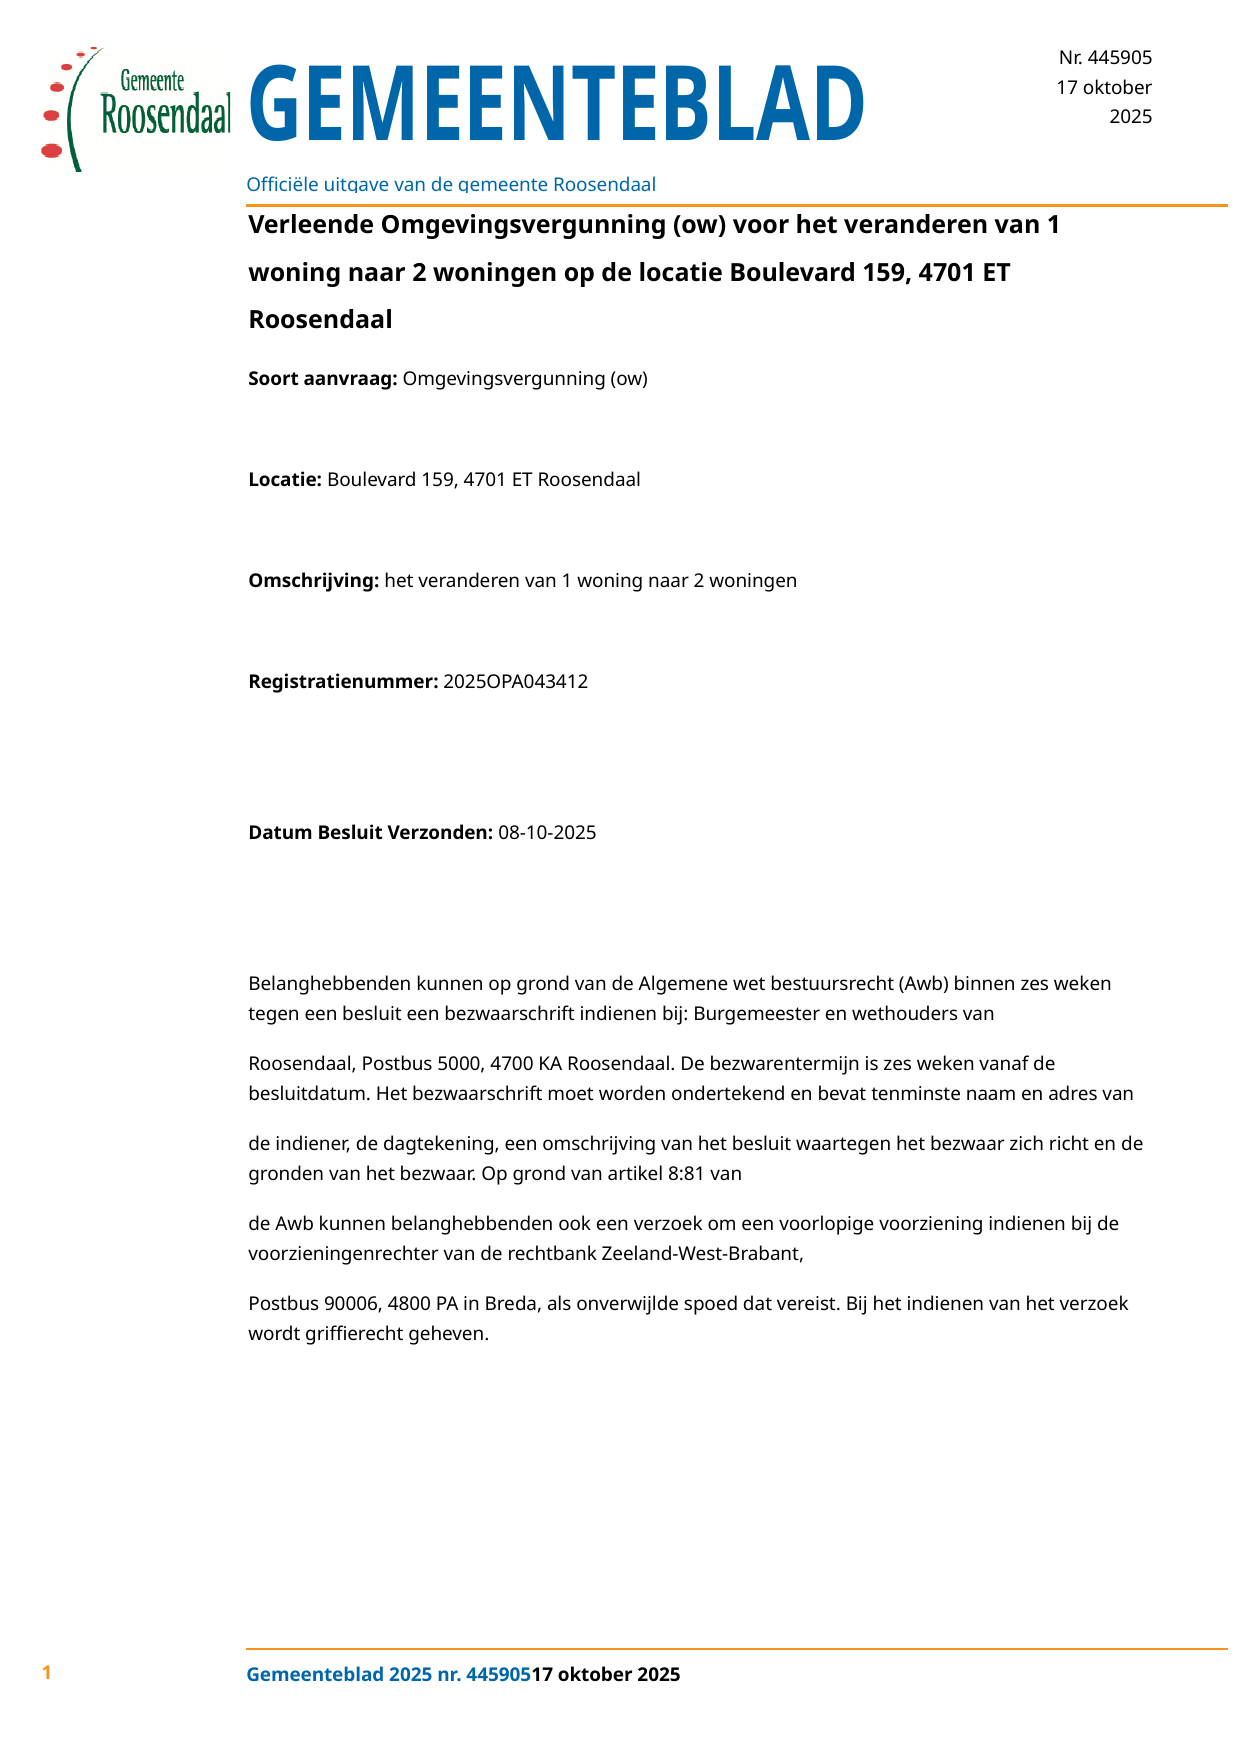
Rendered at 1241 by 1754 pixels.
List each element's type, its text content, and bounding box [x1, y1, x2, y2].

text Roosendaal, Postbus 5000, 4700 KA Roosendaal. De bezwarentermijn is zes weken vanaf de besluitdatum. Het bezwaarschrift moet worden ondertekend en bevat tenminste naam en adres van [248, 1051, 1152, 1106]
text Locatie: Boulevard 159, 4701 ET Roosendaal [248, 466, 1152, 492]
text de indiener, de dagtekening, een omschrijving van het besluit waartegen het bezwaar zich richt en de gronden van het bezwaar. Op grond van artikel 8:81 van [248, 1131, 1152, 1186]
picture [41, 47, 231, 172]
text Registratienummer: 2025OPA043412 [248, 668, 1152, 694]
text Verleende Omgevingsvergunning (ow) voor het veranderen van 1 woning naar 2 woningen op de locatie Boulevard 159, 4701 ET Roosendaal [248, 207, 1152, 336]
text Belanghebbenden kunnen op grond van de Algemene wet bestuursrecht (Awb) binnen zes weken tegen een besluit een bezwaarschrift indienen bij: Burgemeester en wethouders van [248, 971, 1152, 1026]
text Postbus 90006, 4800 PA in Breda, als onverwijlde spoed dat vereist. Bij het indienen van het verzoek wordt griffierecht geheven. [248, 1291, 1152, 1346]
text Omschrijving: het veranderen van 1 woning naar 2 woningen [248, 567, 1152, 593]
text de Awb kunnen belanghebbenden ook een verzoek om een voorlopige voorziening indienen bij de voorzieningenrechter van de rechtbank Zeeland-West-Brabant, [248, 1211, 1152, 1266]
text Datum Besluit Verzonden: 08-10-2025 [248, 819, 1152, 845]
text Soort aanvraag: Omgevingsvergunning (ow) [248, 366, 1152, 391]
